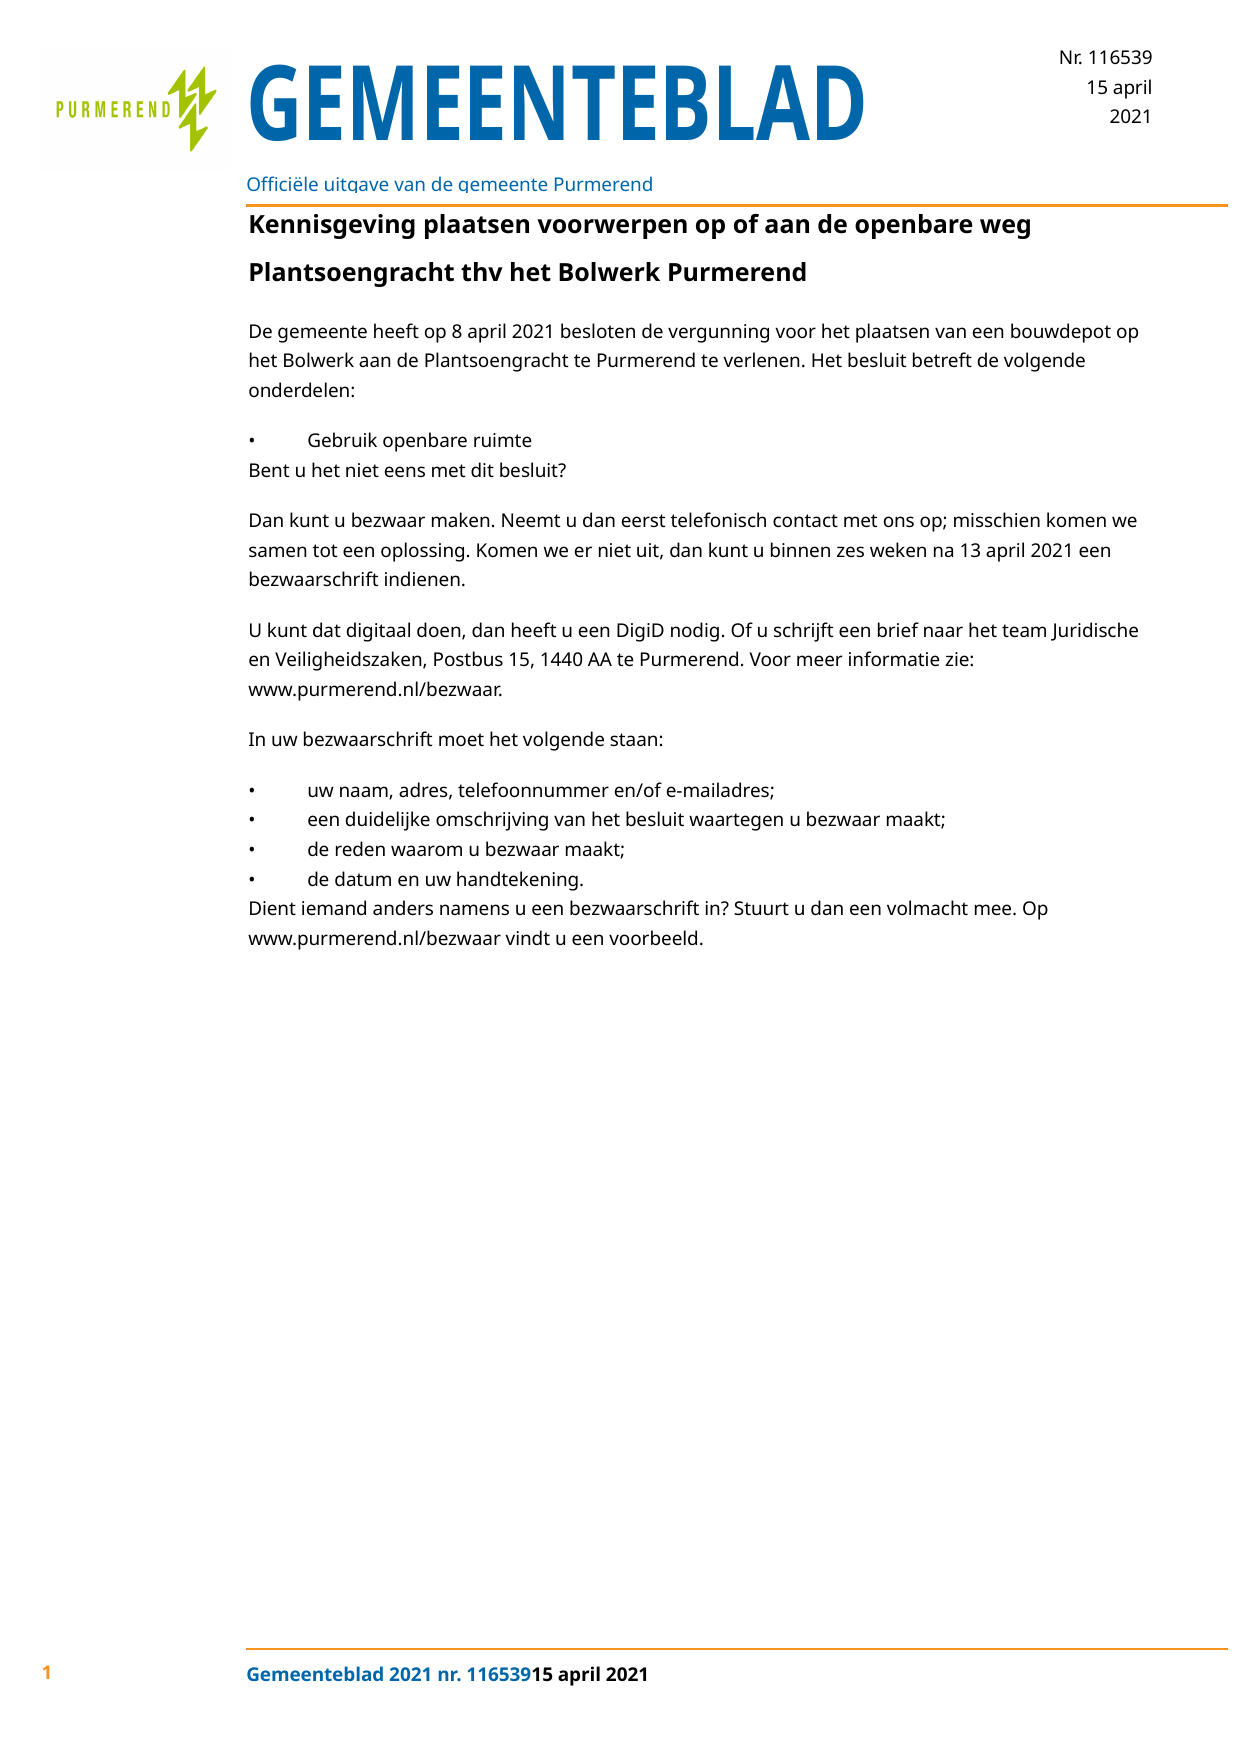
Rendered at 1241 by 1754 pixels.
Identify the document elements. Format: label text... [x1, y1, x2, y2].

text Kennisgeving plaatsen voorwerpen op of aan de openbare weg Plantsoengracht thv het Bolwerk Purmerend [248, 207, 1152, 288]
text De gemeente heeft op 8 april 2021 besloten de vergunning voor het plaatsen van een bouwdepot op het Bolwerk aan de Plantsoengracht te Purmerend te verlenen. Het besluit betreft de volgende onderdelen: [248, 318, 1152, 403]
text Bent u het niet eens met dit besluit? [248, 457, 1152, 483]
text U kunt dat digitaal doen, dan heeft u een DigiD nodig. Of u schrijft een brief naar het team Juridische en Veiligheidszaken, Postbus 15, 1440 AA te Purmerend. Voor meer informatie zie: www.purmerend.nl/bezwaar. [248, 617, 1152, 702]
list een duidelijke omschrijving van het besluit waartegen u bezwaar maakt; [248, 807, 1152, 832]
text Dient iemand anders namens u een bezwaarschrift in? Stuurt u dan een volmacht mee. Op www.purmerend.nl/bezwaar vindt u een voorbeeld. [248, 895, 1152, 951]
list Gebruik openbare ruimte [248, 427, 1152, 453]
text In uw bezwaarschrift moet het volgende staan: [248, 727, 1152, 752]
list uw naam, adres, telefoonnummer en/of e-mailadres; [248, 777, 1152, 803]
list de reden waarom u bezwaar maakt; [248, 836, 1152, 862]
list de datum en uw handtekening. [248, 866, 1152, 892]
text Dan kunt u bezwaar maken. Neemt u dan eerst telefonisch contact met ons op; misschien komen we samen tot een oplossing. Komen we er niet uit, dan kunt u binnen zes weken na 13 april 2021 een bezwaarschrift indienen. [248, 507, 1152, 592]
picture [41, 47, 231, 172]
